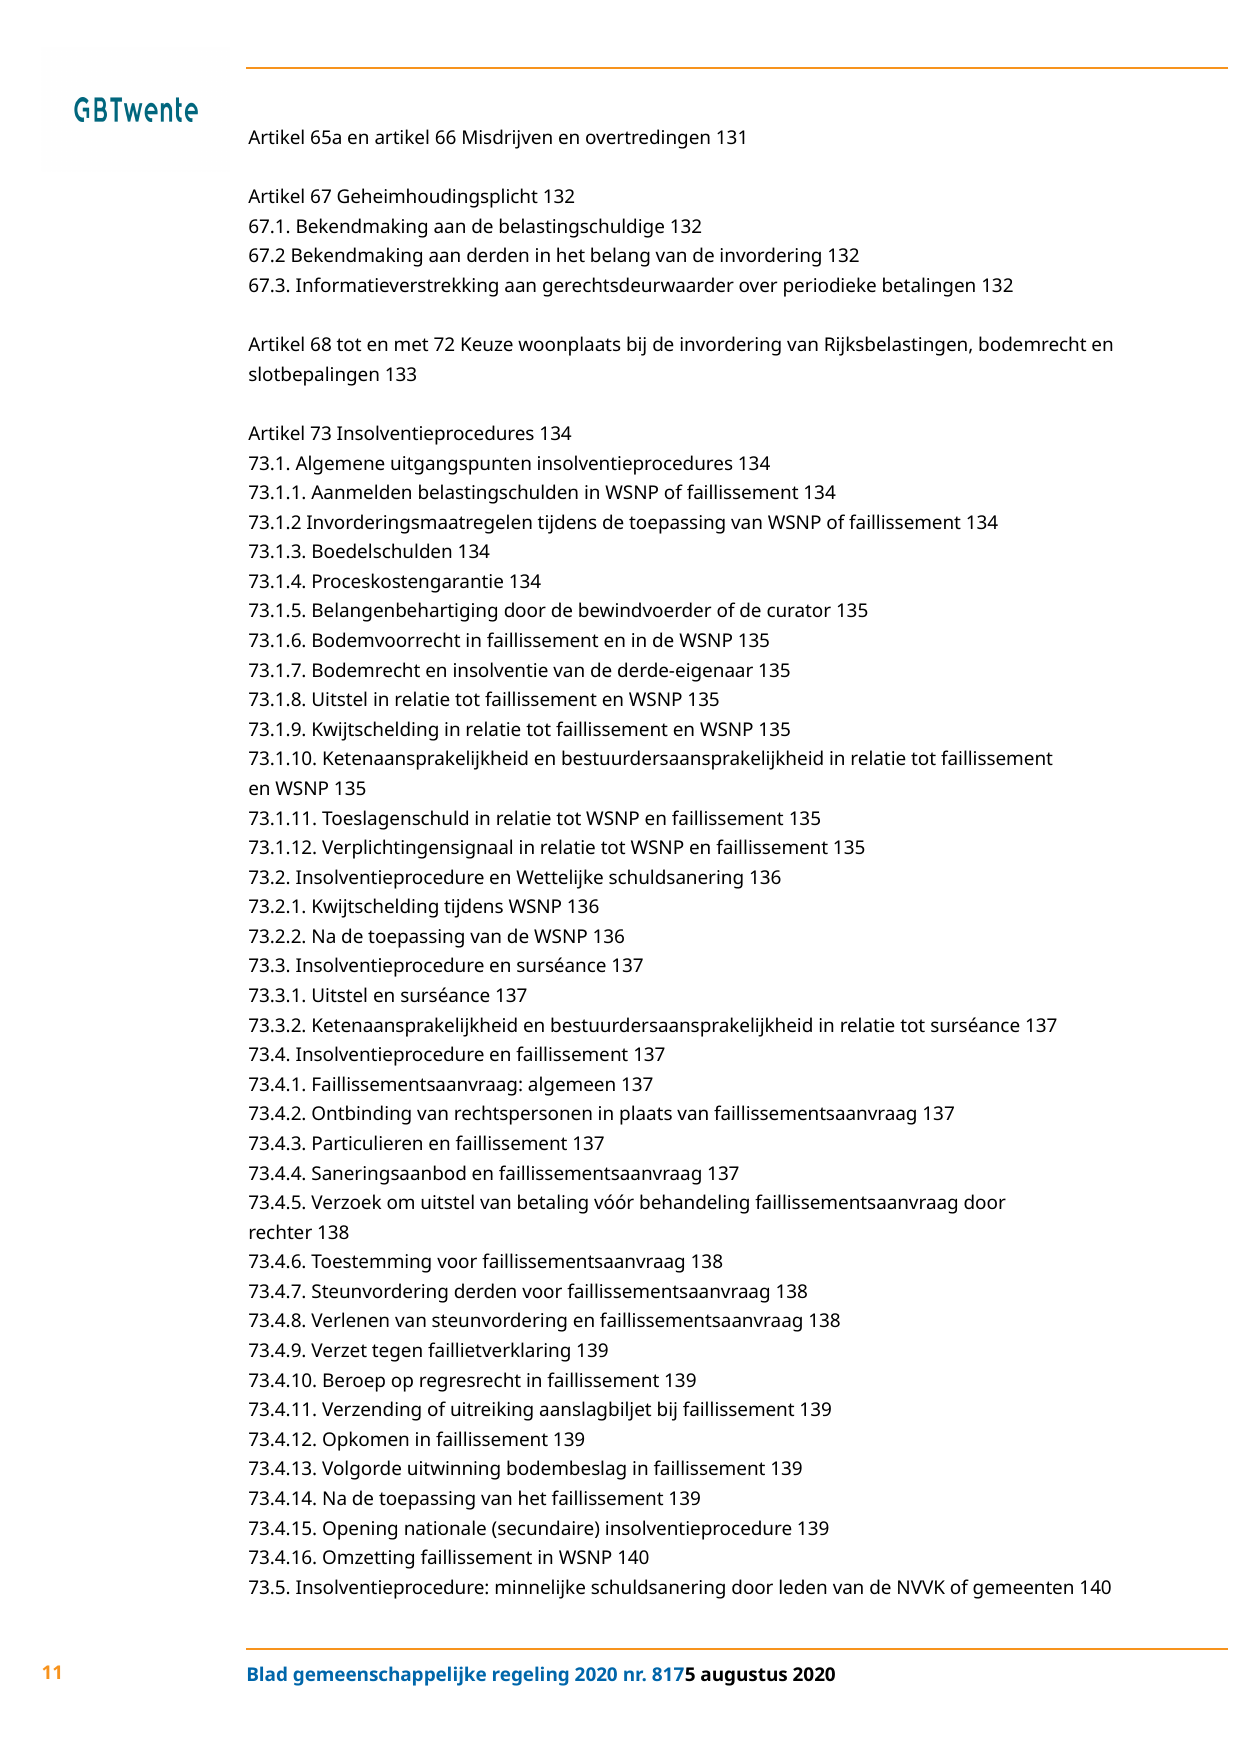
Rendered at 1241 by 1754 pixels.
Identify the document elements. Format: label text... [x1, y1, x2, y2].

text 73.1.6. Bodemvoorrecht in faillissement en in de WSNP 135 [248, 627, 1152, 653]
text 73.1.11. Toeslagenschuld in relatie tot WSNP en faillissement 135 [248, 805, 1152, 831]
text 67.3. Informatieverstrekking aan gerechtsdeurwaarder over periodieke betalingen 132 [248, 272, 1152, 298]
text 73.4.8. Verlenen van steunvordering en faillissementsaanvraag 138 [248, 1308, 1152, 1333]
text 73.4.1. Faillissementsaanvraag: algemeen 137 [248, 1071, 1152, 1097]
text 73.4.11. Verzending of uitreiking aanslagbiljet bij faillissement 139 [248, 1396, 1152, 1422]
text 73.4. Insolventieprocedure en faillissement 137 [248, 1041, 1152, 1067]
text Artikel 67 Geheimhoudingsplicht 132 [248, 183, 1152, 209]
text 73.1.8. Uitstel in relatie tot faillissement en WSNP 135 [248, 686, 1152, 712]
text Artikel 68 tot en met 72 Keuze woonplaats bij de invordering van Rijksbelastingen, bodemrecht en slotbepalingen 133 [248, 331, 1152, 387]
text Artikel 73 Insolventieprocedures 134 [248, 420, 1152, 446]
text 73.3. Insolventieprocedure en surséance 137 [248, 953, 1152, 978]
text 73.1.7. Bodemrecht en insolventie van de derde-eigenaar 135 [248, 657, 1152, 683]
text 73.4.10. Beroep op regresrecht in faillissement 139 [248, 1367, 1152, 1393]
text 73.1.2 Invorderingsmaatregelen tijdens de toepassing van WSNP of faillissement 134 [248, 509, 1152, 535]
text 73.4.9. Verzet tegen faillietverklaring 139 [248, 1337, 1152, 1363]
text 73.3.2. Ketenaansprakelijkheid en bestuurdersaansprakelijkheid in relatie tot surséance 137 [248, 1012, 1152, 1038]
text 73.4.13. Volgorde uitwinning bodembeslag in faillissement 139 [248, 1456, 1152, 1481]
text Artikel 65a en artikel 66 Misdrijven en overtredingen 131 [248, 124, 1152, 150]
text 67.2 Bekendmaking aan derden in het belang van de invordering 132 [248, 243, 1152, 268]
text 73.3.1. Uitstel en surséance 137 [248, 982, 1152, 1008]
text 73.4.14. Na de toepassing van het faillissement 139 [248, 1485, 1152, 1511]
text 73.2.1. Kwijtschelding tijdens WSNP 136 [248, 893, 1152, 919]
text 73.4.2. Ontbinding van rechtspersonen in plaats van faillissementsaanvraag 137 [248, 1101, 1152, 1126]
text 73.4.15. Opening nationale (secundaire) insolventieprocedure 139 [248, 1515, 1152, 1541]
text 73.4.7. Steunvordering derden voor faillissementsaanvraag 138 [248, 1278, 1152, 1304]
text 73.1.9. Kwijtschelding in relatie tot faillissement en WSNP 135 [248, 716, 1152, 742]
text en WSNP 135 [248, 775, 1152, 801]
text 73.1.12. Verplichtingensignaal in relatie tot WSNP en faillissement 135 [248, 834, 1152, 860]
picture [41, 47, 231, 172]
text 73.1.4. Proceskostengarantie 134 [248, 568, 1152, 594]
text 73.2.2. Na de toepassing van de WSNP 136 [248, 923, 1152, 949]
text 73.1. Algemene uitgangspunten insolventieprocedures 134 [248, 450, 1152, 476]
text 73.1.5. Belangenbehartiging door de bewindvoerder of de curator 135 [248, 598, 1152, 623]
text 73.4.5. Verzoek om uitstel van betaling vóór behandeling faillissementsaanvraag door [248, 1189, 1152, 1215]
text 67.1. Bekendmaking aan de belastingschuldige 132 [248, 213, 1152, 239]
text rechter 138 [248, 1219, 1152, 1245]
text 73.1.1. Aanmelden belastingschulden in WSNP of faillissement 134 [248, 479, 1152, 505]
text 73.1.3. Boedelschulden 134 [248, 538, 1152, 564]
text 73.1.10. Ketenaansprakelijkheid en bestuurdersaansprakelijkheid in relatie tot faillissement [248, 746, 1152, 771]
text 73.4.6. Toestemming voor faillissementsaanvraag 138 [248, 1248, 1152, 1274]
text 73.4.3. Particulieren en faillissement 137 [248, 1130, 1152, 1156]
text 73.5. Insolventieprocedure: minnelijke schuldsanering door leden van de NVVK of gemeenten 140 [248, 1574, 1152, 1600]
text 73.4.16. Omzetting faillissement in WSNP 140 [248, 1544, 1152, 1570]
text 73.4.12. Opkomen in faillissement 139 [248, 1426, 1152, 1452]
text 73.4.4. Saneringsaanbod en faillissementsaanvraag 137 [248, 1160, 1152, 1186]
text 73.2. Insolventieprocedure en Wettelijke schuldsanering 136 [248, 864, 1152, 890]
